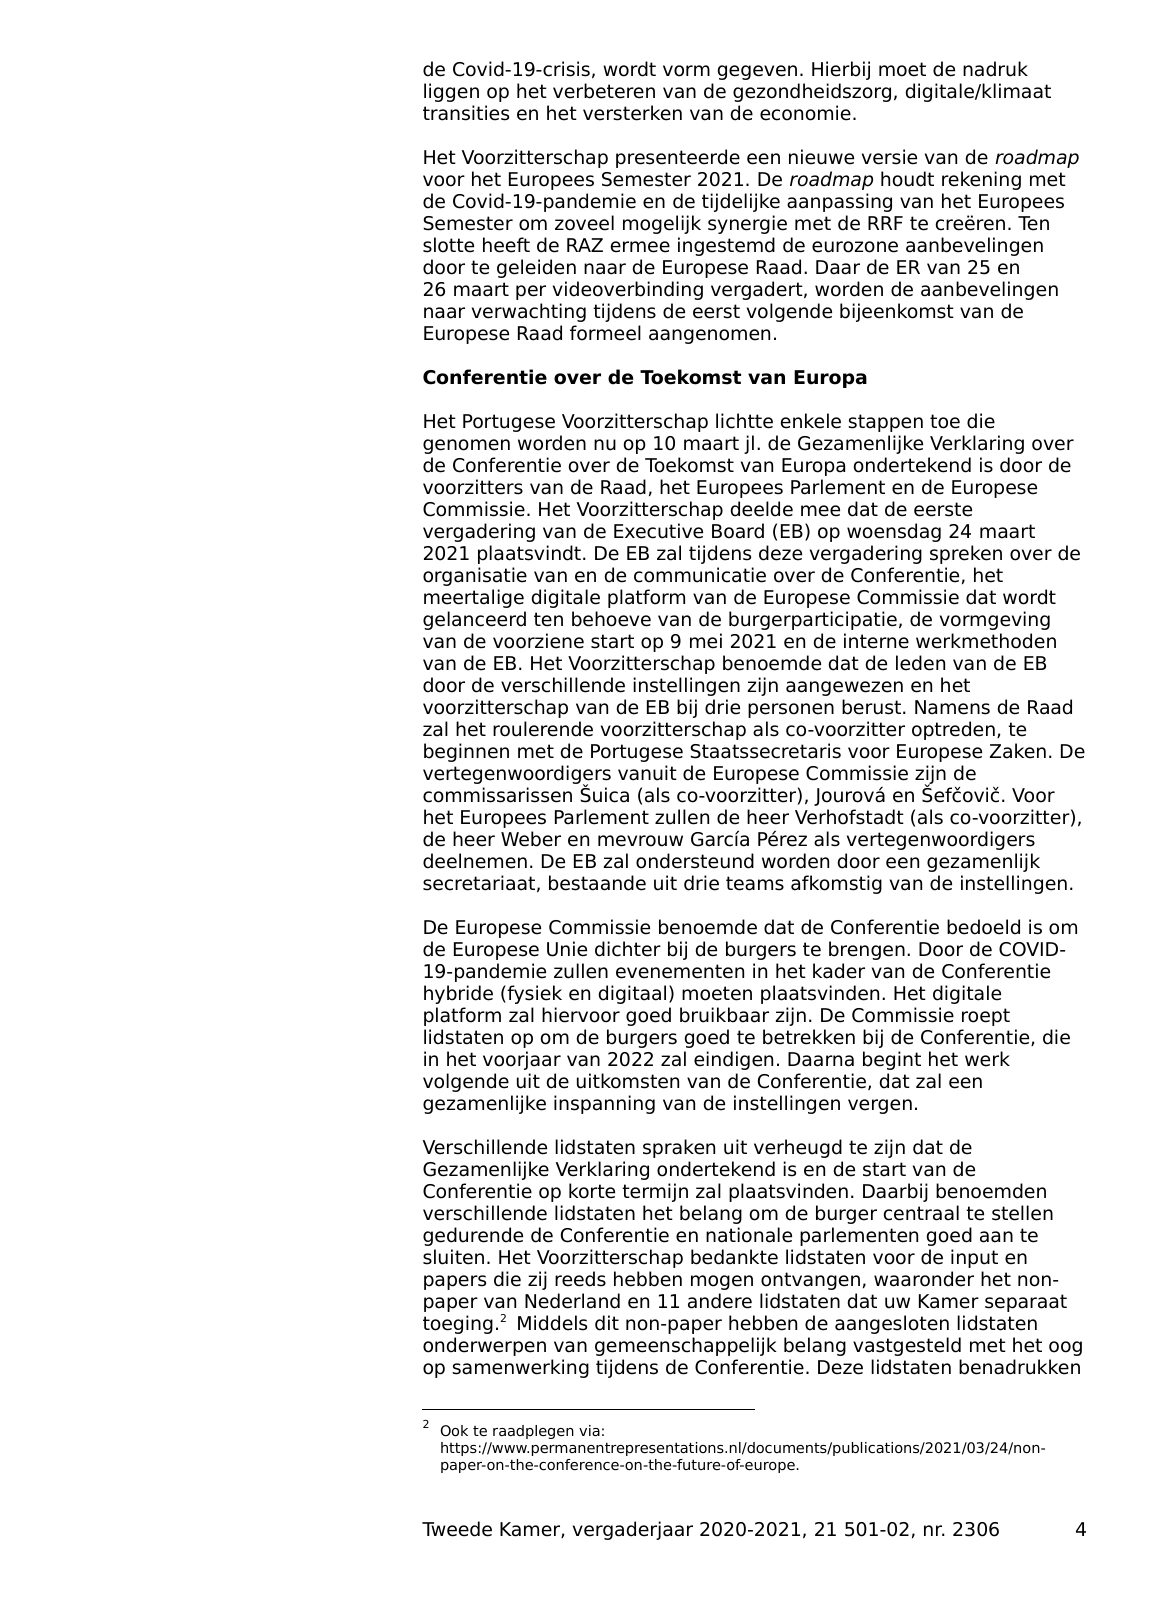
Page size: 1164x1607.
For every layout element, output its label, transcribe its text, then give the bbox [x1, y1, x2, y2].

text Verschillende lidstaten spraken uit verheugd te zijn dat de Gezamenlijke Verklaring ondertekend is en de start van de Conferentie op korte termijn zal plaatsvinden. Daarbij benoemden verschillende lidstaten het belang om de burger centraal te stellen gedurende de Conferentie en nationale parlementen goed aan te sluiten. Het Voorzitterschap bedankte lidstaten voor de input en papers die zij reeds hebben mogen ontvangen, waaronder het non-paper van Nederland en 11 andere lidstaten dat uw Kamer separaat toeging. Middels dit non-paper hebben de aangesloten lidstaten onderwerpen van gemeenschappelijk belang vastgesteld met het oog op samenwerking tijdens de Conferentie. Deze lidstaten benadrukken [422, 1137, 1087, 1379]
text Ook te raadplegen via: https://www.permanentrepresentations.nl/documents/publications/2021/03/24/non-paper-on-the-conference-on-the-future-of-europe. [422, 1418, 1087, 1474]
text Het Voorzitterschap presenteerde een nieuwe versie van de roadmap voor het Europees Semester 2021. De roadmap houdt rekening met de Covid-19-pandemie en de tijdelijke aanpassing van het Europees Semester om zoveel mogelijk synergie met de RRF te creëren. Ten slotte heeft de RAZ ermee ingestemd de eurozone aanbevelingen door te geleiden naar de Europese Raad. Daar de ER van 25 en 26 maart per videoverbinding vergadert, worden de aanbevelingen naar verwachting tijdens de eerst volgende bijeenkomst van de Europese Raad formeel aangenomen. [422, 147, 1087, 345]
text de Covid-19-crisis, wordt vorm gegeven. Hierbij moet de nadruk liggen op het verbeteren van de gezondheidszorg, digitale/klimaat transities en het versterken van de economie. [422, 59, 1087, 125]
text De Europese Commissie benoemde dat de Conferentie bedoeld is om de Europese Unie dichter bij de burgers te brengen. Door de COVID-19-pandemie zullen evenementen in het kader van de Conferentie hybride (fysiek en digitaal) moeten plaatsvinden. Het digitale platform zal hiervoor goed bruikbaar zijn. De Commissie roept lidstaten op om de burgers goed te betrekken bij de Conferentie, die in het voorjaar van 2022 zal eindigen. Daarna begint het werk volgende uit de uitkomsten van de Conferentie, dat zal een gezamenlijke inspanning van de instellingen vergen. [422, 917, 1087, 1115]
subtitle Conferentie over de Toekomst van Europa [422, 367, 1087, 389]
text Het Portugese Voorzitterschap lichtte enkele stappen toe die genomen worden nu op 10 maart jl. de Gezamenlijke Verklaring over de Conferentie over de Toekomst van Europa ondertekend is door de voorzitters van de Raad, het Europees Parlement en de Europese Commissie. Het Voorzitterschap deelde mee dat de eerste vergadering van de Executive Board (EB) op woensdag 24 maart 2021 plaatsvindt. De EB zal tijdens deze vergadering spreken over de organisatie van en de communicatie over de Conferentie, het meertalige digitale platform van de Europese Commissie dat wordt gelanceerd ten behoeve van de burgerparticipatie, de vormgeving van de voorziene start op 9 mei 2021 en de interne werkmethoden van de EB. Het Voorzitterschap benoemde dat de leden van de EB door de verschillende instellingen zijn aangewezen en het voorzitterschap van de EB bij drie personen berust. Namens de Raad zal het roulerende voorzitterschap als co-voorzitter optreden, te beginnen met de Portugese Staatssecretaris voor Europese Zaken. De vertegenwoordigers vanuit de Europese Commissie zijn de commissarissen Šuica (als co-voorzitter), Jourová en Šefčovič. Voor het Europees Parlement zullen de heer Verhofstadt (als co-voorzitter), de heer Weber en mevrouw García Pérez als vertegenwoordigers deelnemen. De EB zal ondersteund worden door een gezamenlijk secretariaat, bestaande uit drie teams afkomstig van de instellingen. [422, 411, 1087, 895]
